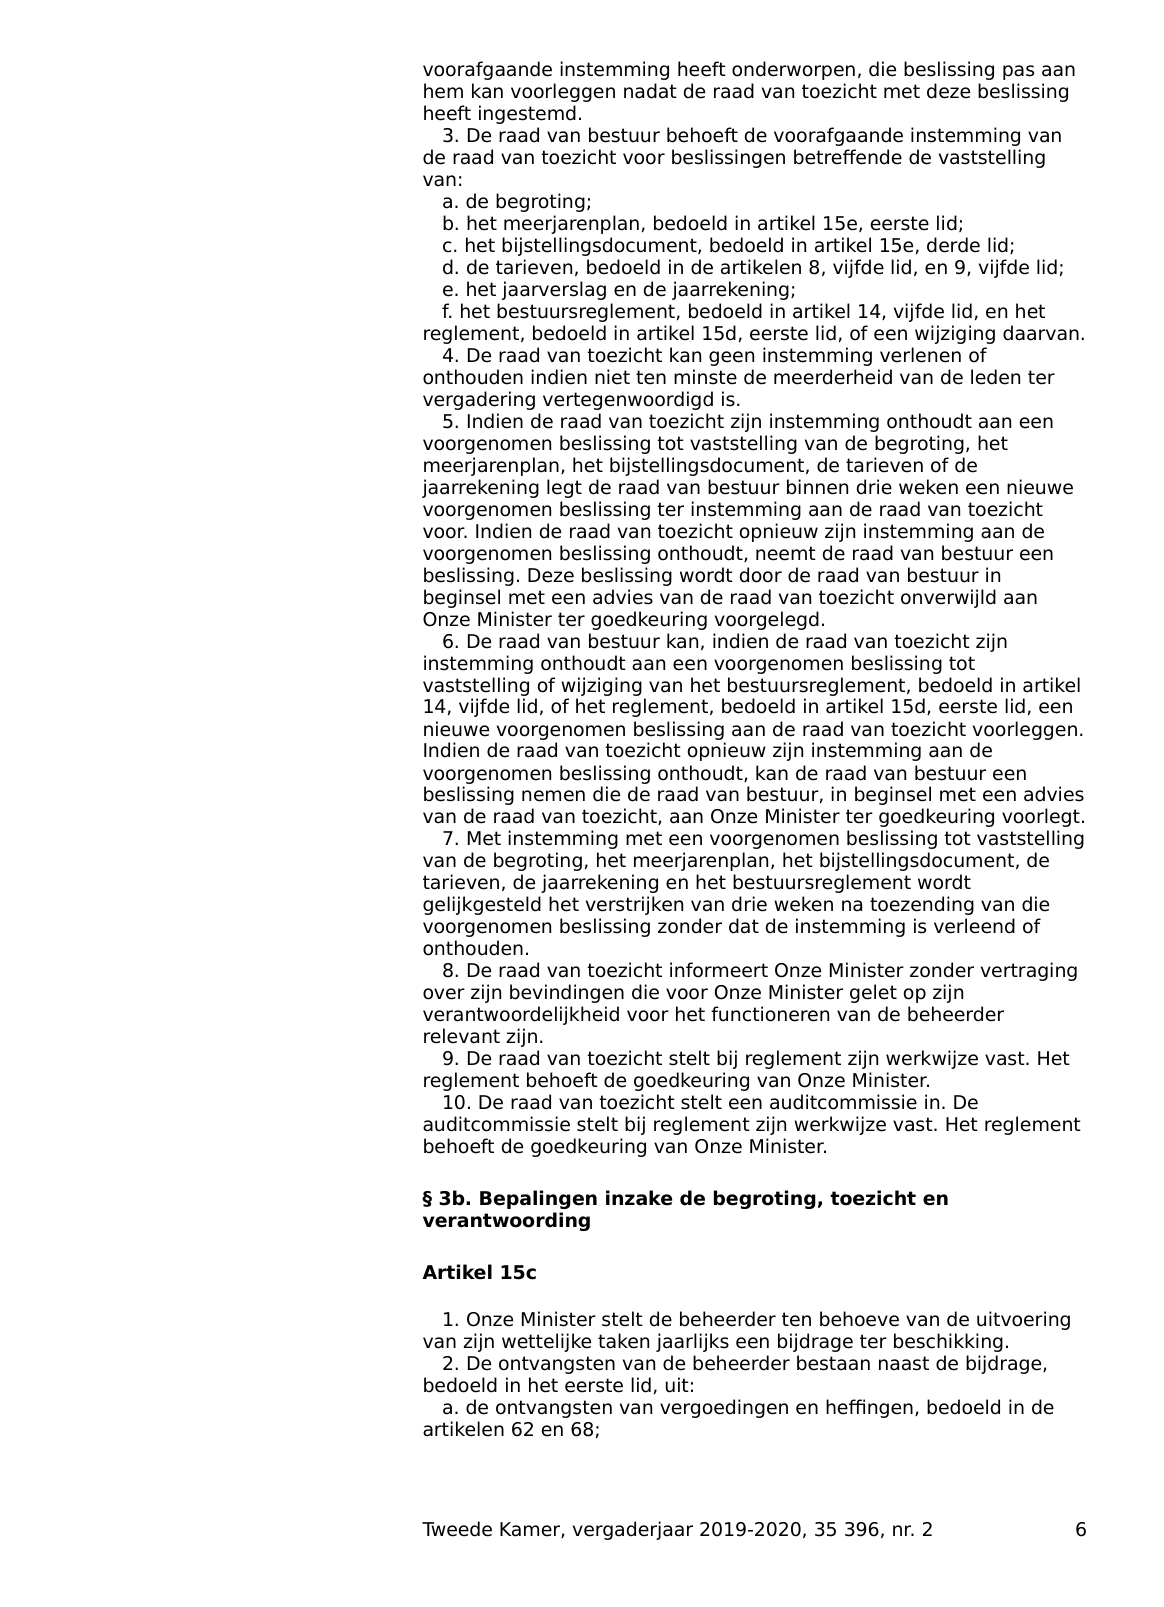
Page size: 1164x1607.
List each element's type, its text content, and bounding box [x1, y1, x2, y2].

text d. de tarieven, bedoeld in de artikelen 8, vijfde lid, en 9, vijfde lid; [422, 257, 1087, 279]
text voorafgaande instemming heeft onderworpen, die beslissing pas aan hem kan voorleggen nadat de raad van toezicht met deze beslissing heeft ingestemd. [422, 59, 1087, 125]
text 2. De ontvangsten van de beheerder bestaan naast de bijdrage, bedoeld in het eerste lid, uit: [422, 1353, 1087, 1397]
text a. de begroting; [422, 191, 1087, 213]
text 1. Onze Minister stelt de beheerder ten behoeve van de uitvoering van zijn wettelijke taken jaarlijks een bijdrage ter beschikking. [422, 1309, 1087, 1353]
text 5. Indien de raad van toezicht zijn instemming onthoudt aan een voorgenomen beslissing tot vaststelling van de begroting, het meerjarenplan, het bijstellingsdocument, de tarieven of de jaarrekening legt de raad van bestuur binnen drie weken een nieuwe voorgenomen beslissing ter instemming aan de raad van toezicht voor. Indien de raad van toezicht opnieuw zijn instemming aan de voorgenomen beslissing onthoudt, neemt de raad van bestuur een beslissing. Deze beslissing wordt door de raad van bestuur in beginsel met een advies van de raad van toezicht onverwijld aan Onze Minister ter goedkeuring voorgelegd. [422, 411, 1087, 631]
text 9. De raad van toezicht stelt bij reglement zijn werkwijze vast. Het reglement behoeft de goedkeuring van Onze Minister. [422, 1048, 1087, 1092]
subtitle Artikel 15c [422, 1262, 1087, 1284]
text 8. De raad van toezicht informeert Onze Minister zonder vertraging over zijn bevindingen die voor Onze Minister gelet op zijn verantwoordelijkheid voor het functioneren van de beheerder relevant zijn. [422, 960, 1087, 1048]
text a. de ontvangsten van vergoedingen en heffingen, bedoeld in de artikelen 62 en 68; [422, 1397, 1087, 1441]
text 6. De raad van bestuur kan, indien de raad van toezicht zijn instemming onthoudt aan een voorgenomen beslissing tot vaststelling of wijziging van het bestuursreglement, bedoeld in artikel 14, vijfde lid, of het reglement, bedoeld in artikel 15d, eerste lid, een nieuwe voorgenomen beslissing aan de raad van toezicht voorleggen. Indien de raad van toezicht opnieuw zijn instemming aan de voorgenomen beslissing onthoudt, kan de raad van bestuur een beslissing nemen die de raad van bestuur, in beginsel met een advies van de raad van toezicht, aan Onze Minister ter goedkeuring voorlegt. [422, 631, 1087, 828]
text f. het bestuursreglement, bedoeld in artikel 14, vijfde lid, en het reglement, bedoeld in artikel 15d, eerste lid, of een wijziging daarvan. [422, 301, 1087, 345]
text 10. De raad van toezicht stelt een auditcommissie in. De auditcommissie stelt bij reglement zijn werkwijze vast. Het reglement behoeft de goedkeuring van Onze Minister. [422, 1092, 1087, 1158]
subtitle § 3b. Bepalingen inzake de begroting, toezicht en verantwoording [422, 1188, 1087, 1232]
text 7. Met instemming met een voorgenomen beslissing tot vaststelling van de begroting, het meerjarenplan, het bijstellingsdocument, de tarieven, de jaarrekening en het bestuursreglement wordt gelijkgesteld het verstrijken van drie weken na toezending van die voorgenomen beslissing zonder dat de instemming is verleend of onthouden. [422, 828, 1087, 960]
text 4. De raad van toezicht kan geen instemming verlenen of onthouden indien niet ten minste de meerderheid van de leden ter vergadering vertegenwoordigd is. [422, 345, 1087, 411]
text b. het meerjarenplan, bedoeld in artikel 15e, eerste lid; [422, 213, 1087, 235]
text 3. De raad van bestuur behoeft de voorafgaande instemming van de raad van toezicht voor beslissingen betreffende de vaststelling van: [422, 125, 1087, 191]
text e. het jaarverslag en de jaarrekening; [422, 279, 1087, 301]
text c. het bijstellingsdocument, bedoeld in artikel 15e, derde lid; [422, 235, 1087, 257]
